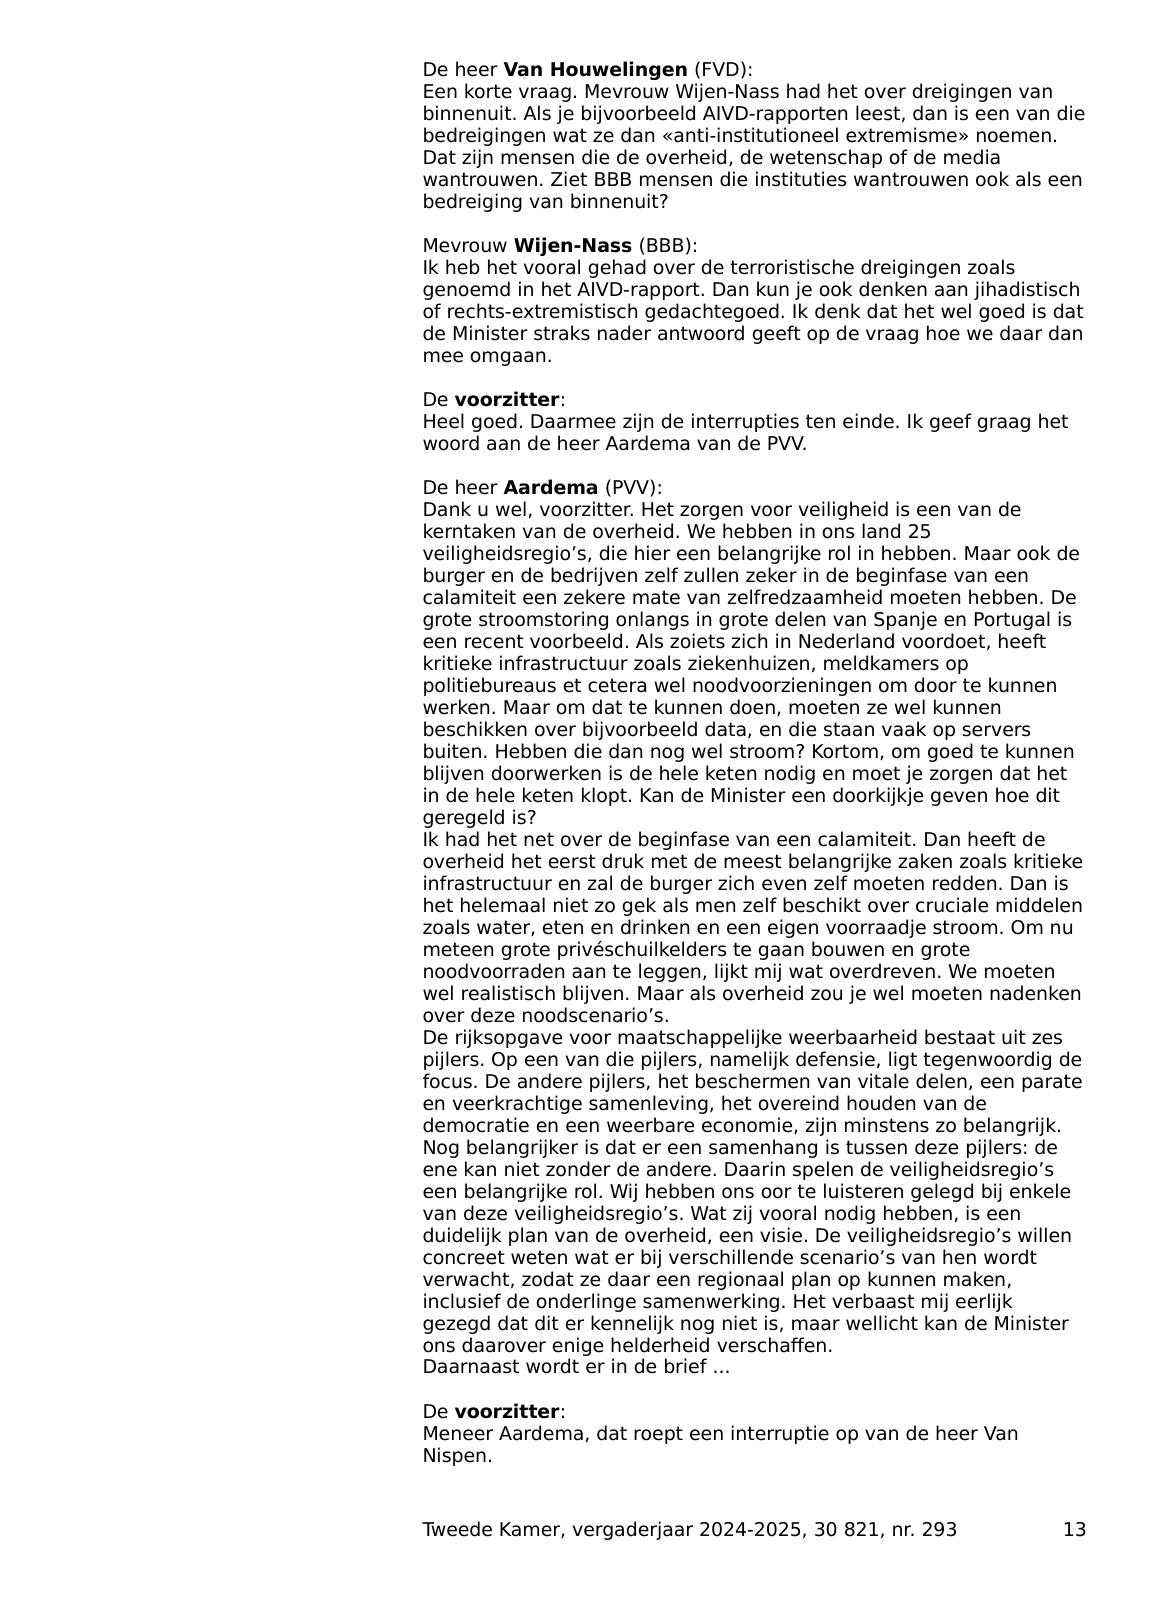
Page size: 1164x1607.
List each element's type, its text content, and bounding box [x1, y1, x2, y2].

text De heer Aardema (PVV): [422, 477, 1087, 499]
text De voorzitter: [422, 389, 1087, 411]
text Ik had het net over de beginfase van een calamiteit. Dan heeft de overheid het eerst druk met de meest belangrijke zaken zoals kritieke infrastructuur en zal de burger zich even zelf moeten redden. Dan is het helemaal niet zo gek als men zelf beschikt over cruciale middelen zoals water, eten en drinken en een eigen voorraadje stroom. Om nu meteen grote privéschuilkelders te gaan bouwen en grote noodvoorraden aan te leggen, lijkt mij wat overdreven. We moeten wel realistisch blijven. Maar als overheid zou je wel moeten nadenken over deze noodscenario’s. [422, 829, 1087, 1027]
text Dank u wel, voorzitter. Het zorgen voor veiligheid is een van de kerntaken van de overheid. We hebben in ons land 25 veiligheidsregio’s, die hier een belangrijke rol in hebben. Maar ook de burger en de bedrijven zelf zullen zeker in de beginfase van een calamiteit een zekere mate van zelfredzaamheid moeten hebben. De grote stroomstoring onlangs in grote delen van Spanje en Portugal is een recent voorbeeld. Als zoiets zich in Nederland voordoet, heeft kritieke infrastructuur zoals ziekenhuizen, meldkamers op politiebureaus et cetera wel noodvoorzieningen om door te kunnen werken. Maar om dat te kunnen doen, moeten ze wel kunnen beschikken over bijvoorbeeld data, en die staan vaak op servers buiten. Hebben die dan nog wel stroom? Kortom, om goed te kunnen blijven doorwerken is de hele keten nodig en moet je zorgen dat het in de hele keten klopt. Kan de Minister een doorkijkje geven hoe dit geregeld is? [422, 499, 1087, 829]
text Ik heb het vooral gehad over de terroristische dreigingen zoals genoemd in het AIVD-rapport. Dan kun je ook denken aan jihadistisch of rechts-extremistisch gedachtegoed. Ik denk dat het wel goed is dat de Minister straks nader antwoord geeft op de vraag hoe we daar dan mee omgaan. [422, 257, 1087, 367]
text Daarnaast wordt er in de brief ... [422, 1356, 1087, 1378]
text Meneer Aardema, dat roept een interruptie op van de heer Van Nispen. [422, 1423, 1087, 1467]
text De rijksopgave voor maatschappelijke weerbaarheid bestaat uit zes pijlers. Op een van die pijlers, namelijk defensie, ligt tegenwoordig de focus. De andere pijlers, het beschermen van vitale delen, een parate en veerkrachtige samenleving, het overeind houden van de democratie en een weerbare economie, zijn minstens zo belangrijk. Nog belangrijker is dat er een samenhang is tussen deze pijlers: de ene kan niet zonder de andere. Daarin spelen de veiligheidsregio’s een belangrijke rol. Wij hebben ons oor te luisteren gelegd bij enkele van deze veiligheidsregio’s. Wat zij vooral nodig hebben, is een duidelijk plan van de overheid, een visie. De veiligheidsregio’s willen concreet weten wat er bij verschillende scenario’s van hen wordt verwacht, zodat ze daar een regionaal plan op kunnen maken, inclusief de onderlinge samenwerking. Het verbaast mij eerlijk gezegd dat dit er kennelijk nog niet is, maar wellicht kan de Minister ons daarover enige helderheid verschaffen. [422, 1027, 1087, 1356]
text De heer Van Houwelingen (FVD): [422, 59, 1087, 81]
text Heel goed. Daarmee zijn de interrupties ten einde. Ik geef graag het woord aan de heer Aardema van de PVV. [422, 411, 1087, 455]
text Mevrouw Wijen-Nass (BBB): [422, 235, 1087, 257]
text Een korte vraag. Mevrouw Wijen-Nass had het over dreigingen van binnenuit. Als je bijvoorbeeld AIVD-rapporten leest, dan is een van die bedreigingen wat ze dan «anti-institutioneel extremisme» noemen. Dat zijn mensen die de overheid, de wetenschap of de media wantrouwen. Ziet BBB mensen die instituties wantrouwen ook als een bedreiging van binnenuit? [422, 81, 1087, 213]
text De voorzitter: [422, 1401, 1087, 1423]
